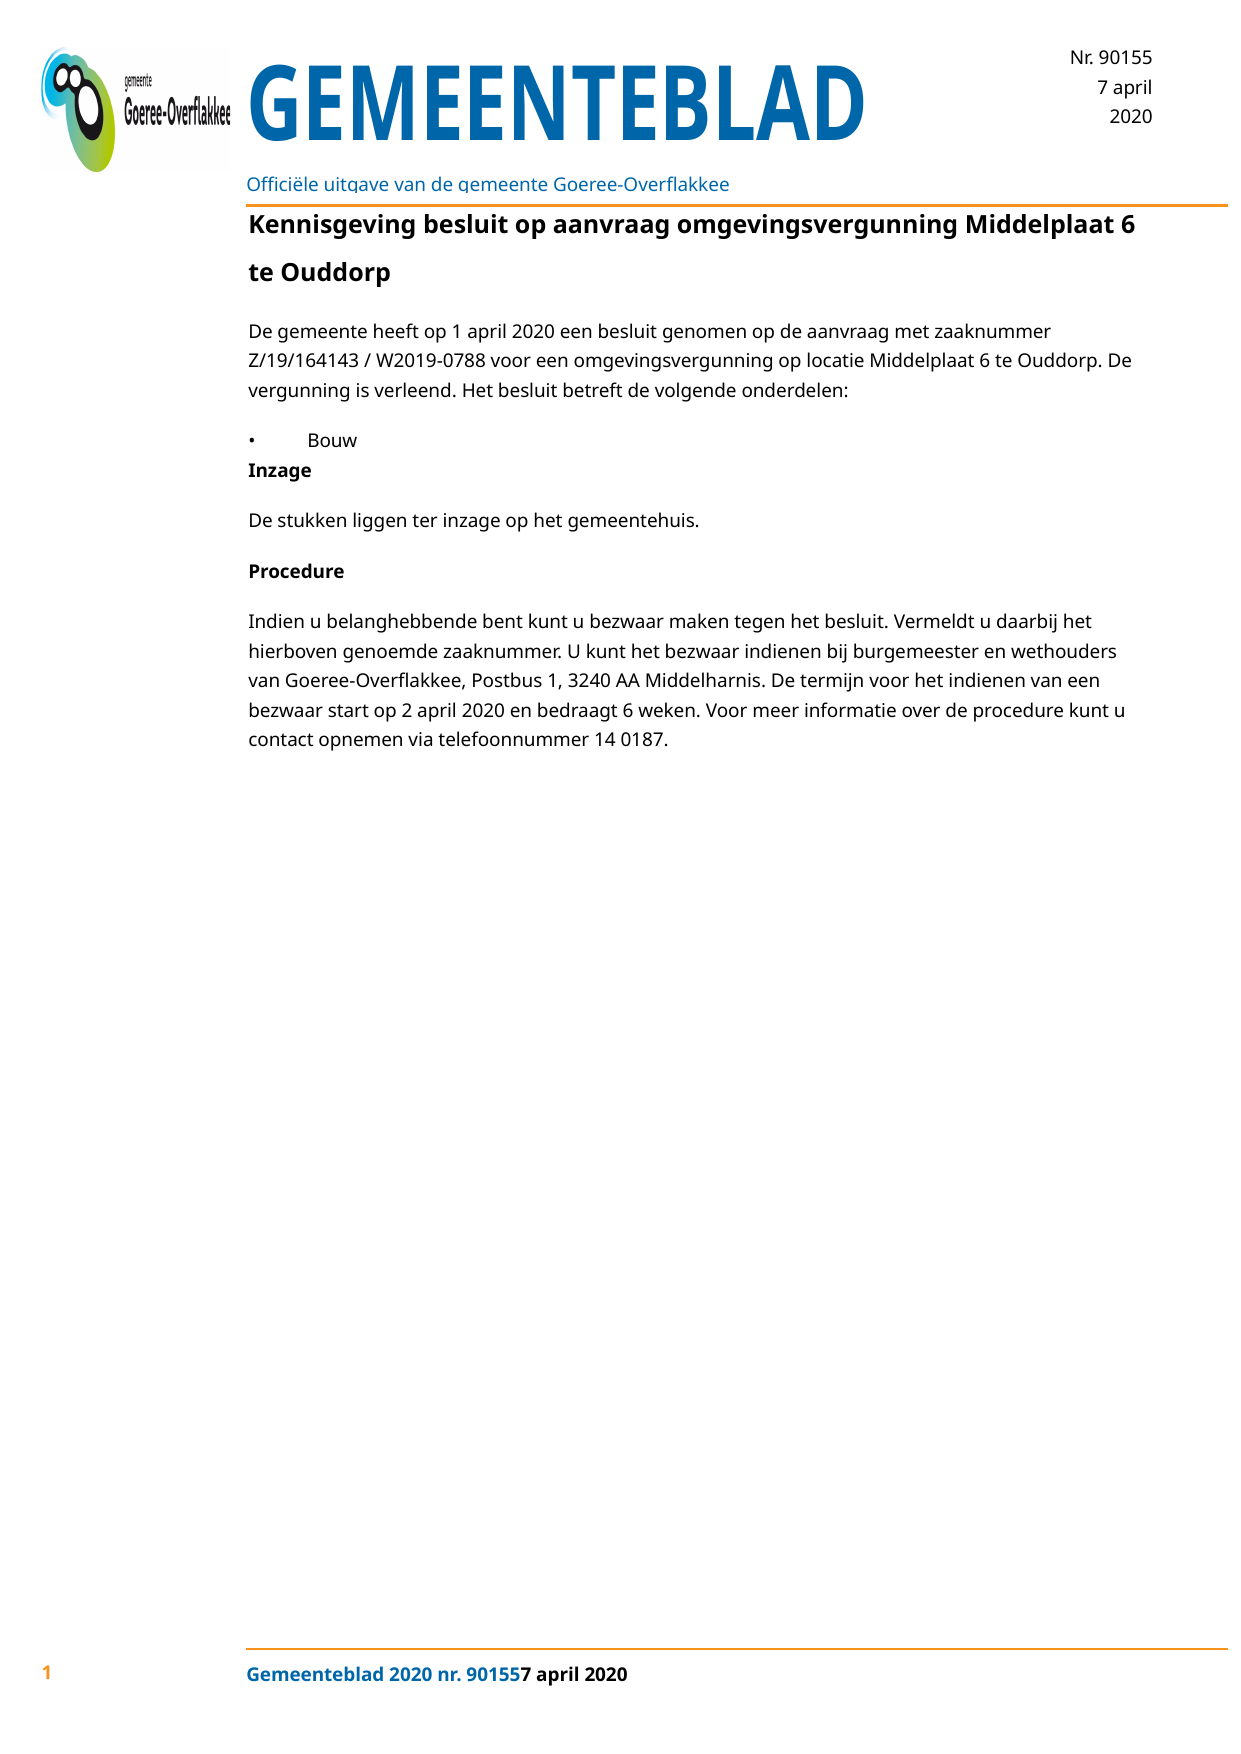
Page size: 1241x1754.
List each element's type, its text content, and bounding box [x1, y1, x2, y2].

text Kennisgeving besluit op aanvraag omgevingsvergunning Middelplaat 6 te Ouddorp [248, 207, 1152, 288]
text De gemeente heeft op 1 april 2020 een besluit genomen op de aanvraag met zaaknummer Z/19/164143 / W2019-0788 voor een omgevingsvergunning op locatie Middelplaat 6 te Ouddorp. De vergunning is verleend. Het besluit betreft de volgende onderdelen: [248, 318, 1152, 403]
text Indien u belanghebbende bent kunt u bezwaar maken tegen het besluit. Vermeldt u daarbij het hierboven genoemde zaaknummer. U kunt het bezwaar indienen bij burgemeester en wethouders van Goeree-Overflakkee, Postbus 1, 3240 AA Middelharnis. De termijn voor het indienen van een bezwaar start op 2 april 2020 en bedraagt 6 weken. Voor meer informatie over de procedure kunt u contact opnemen via telefoonnummer 14 0187. [248, 608, 1152, 752]
text Procedure [248, 558, 1152, 584]
text De stukken liggen ter inzage op het gemeentehuis. [248, 507, 1152, 533]
text Inzage [248, 457, 1152, 483]
list Bouw [248, 427, 1152, 453]
picture [41, 47, 231, 172]
